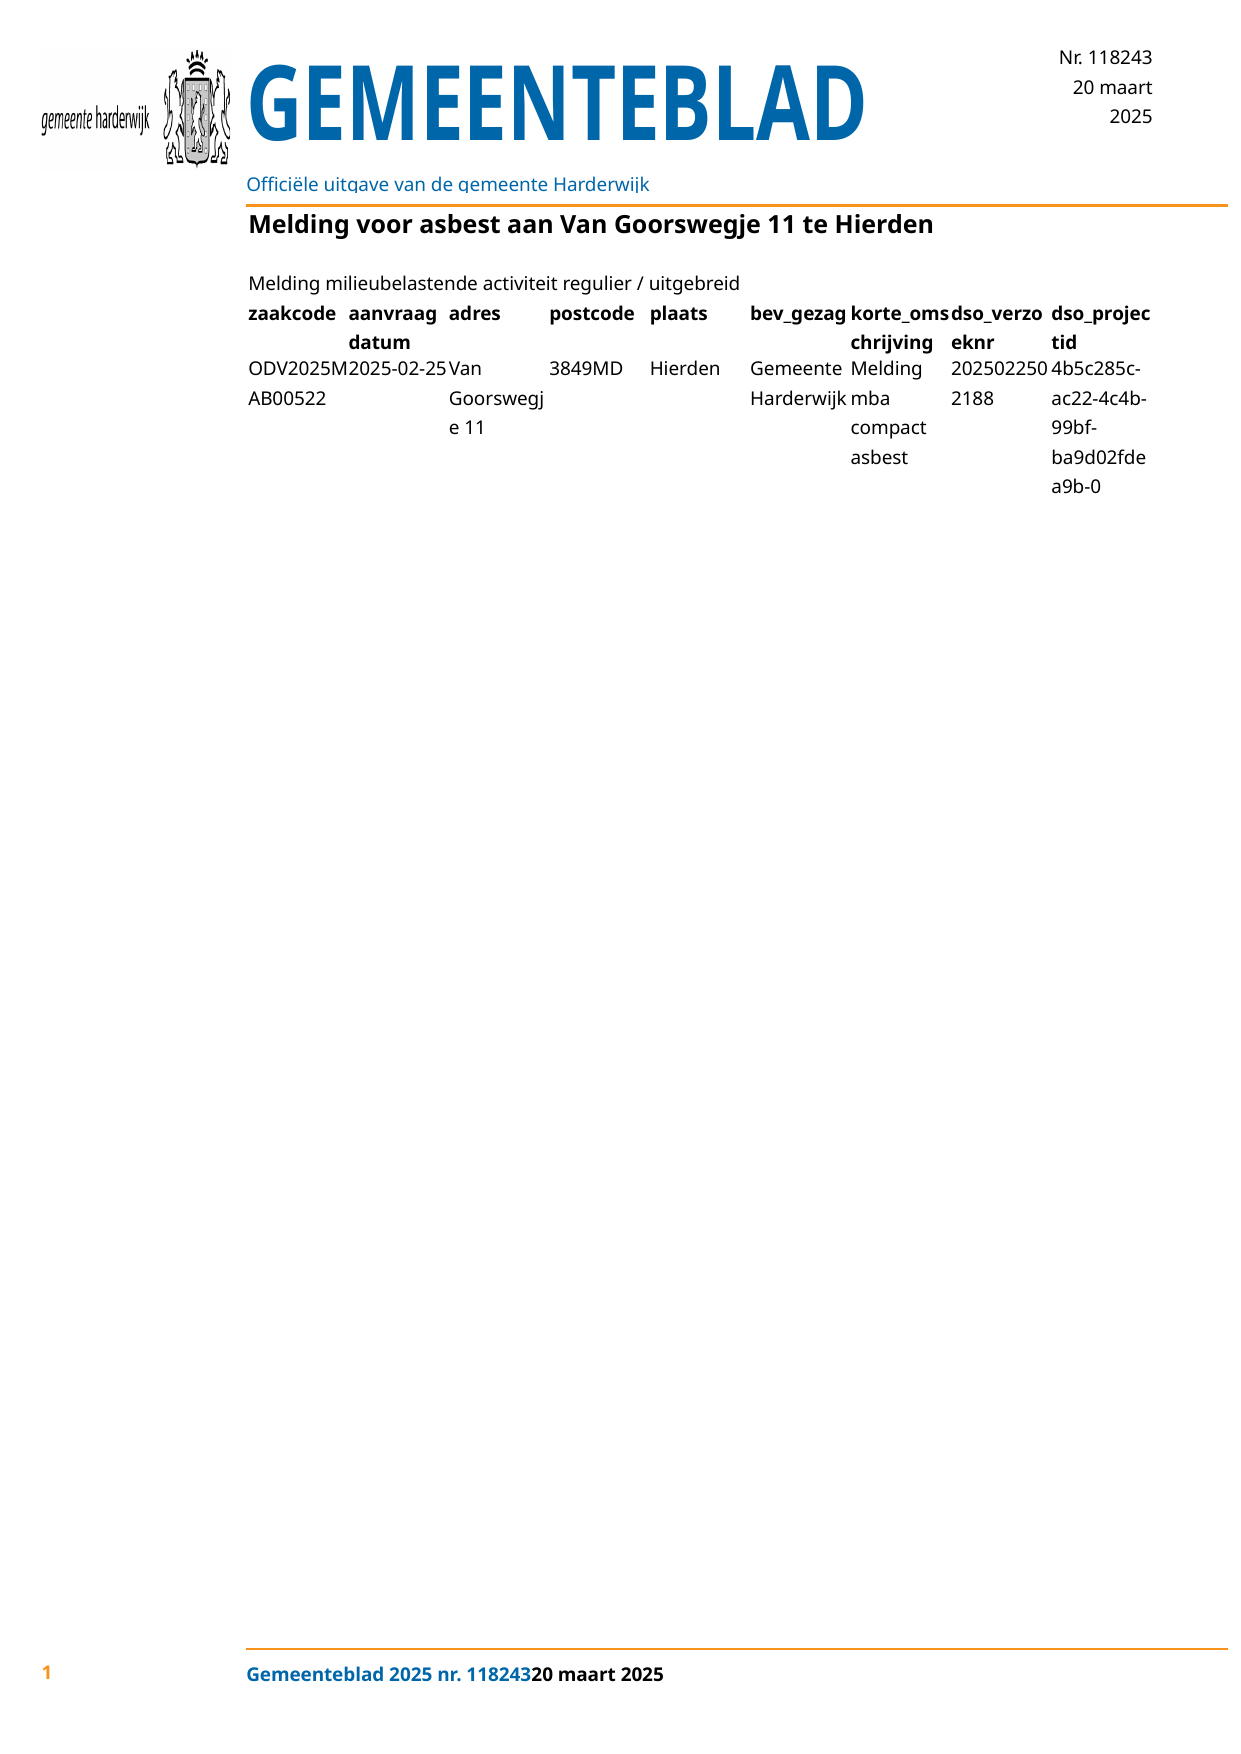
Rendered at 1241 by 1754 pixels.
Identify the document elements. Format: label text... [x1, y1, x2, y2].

table_cell 2025022502188 [951, 355, 1051, 499]
table_cell 4b5c285c-ac22-4c4b-99bf-ba9d02fdea9b-0 [1051, 355, 1152, 499]
table_header aanvraagdatum [348, 300, 449, 355]
table_header dso_projectid [1051, 300, 1152, 355]
text Melding voor asbest aan Van Goorswegje 11 te Hierden [248, 207, 1152, 241]
table_header zaakcode [248, 300, 348, 355]
table_header korte_omschrijving [850, 300, 951, 355]
table_cell 3849MD [549, 355, 649, 499]
table_header bev_gezag [750, 300, 850, 355]
picture [41, 47, 231, 172]
text Melding milieubelastende activiteit regulier / uitgebreid [248, 270, 1152, 296]
table_cell Gemeente Harderwijk [750, 355, 850, 499]
table_cell 2025-02-25 [348, 355, 449, 499]
table_cell Hierden [650, 355, 750, 499]
table_cell Melding mba compact asbest [850, 355, 951, 499]
table_header postcode [549, 300, 649, 355]
table_header adres [449, 300, 549, 355]
table_header dso_verzoeknr [951, 300, 1051, 355]
table_cell ODV2025MAB00522 [248, 355, 348, 499]
table_header plaats [650, 300, 750, 355]
table_cell Van Goorswegje 11 [449, 355, 549, 499]
